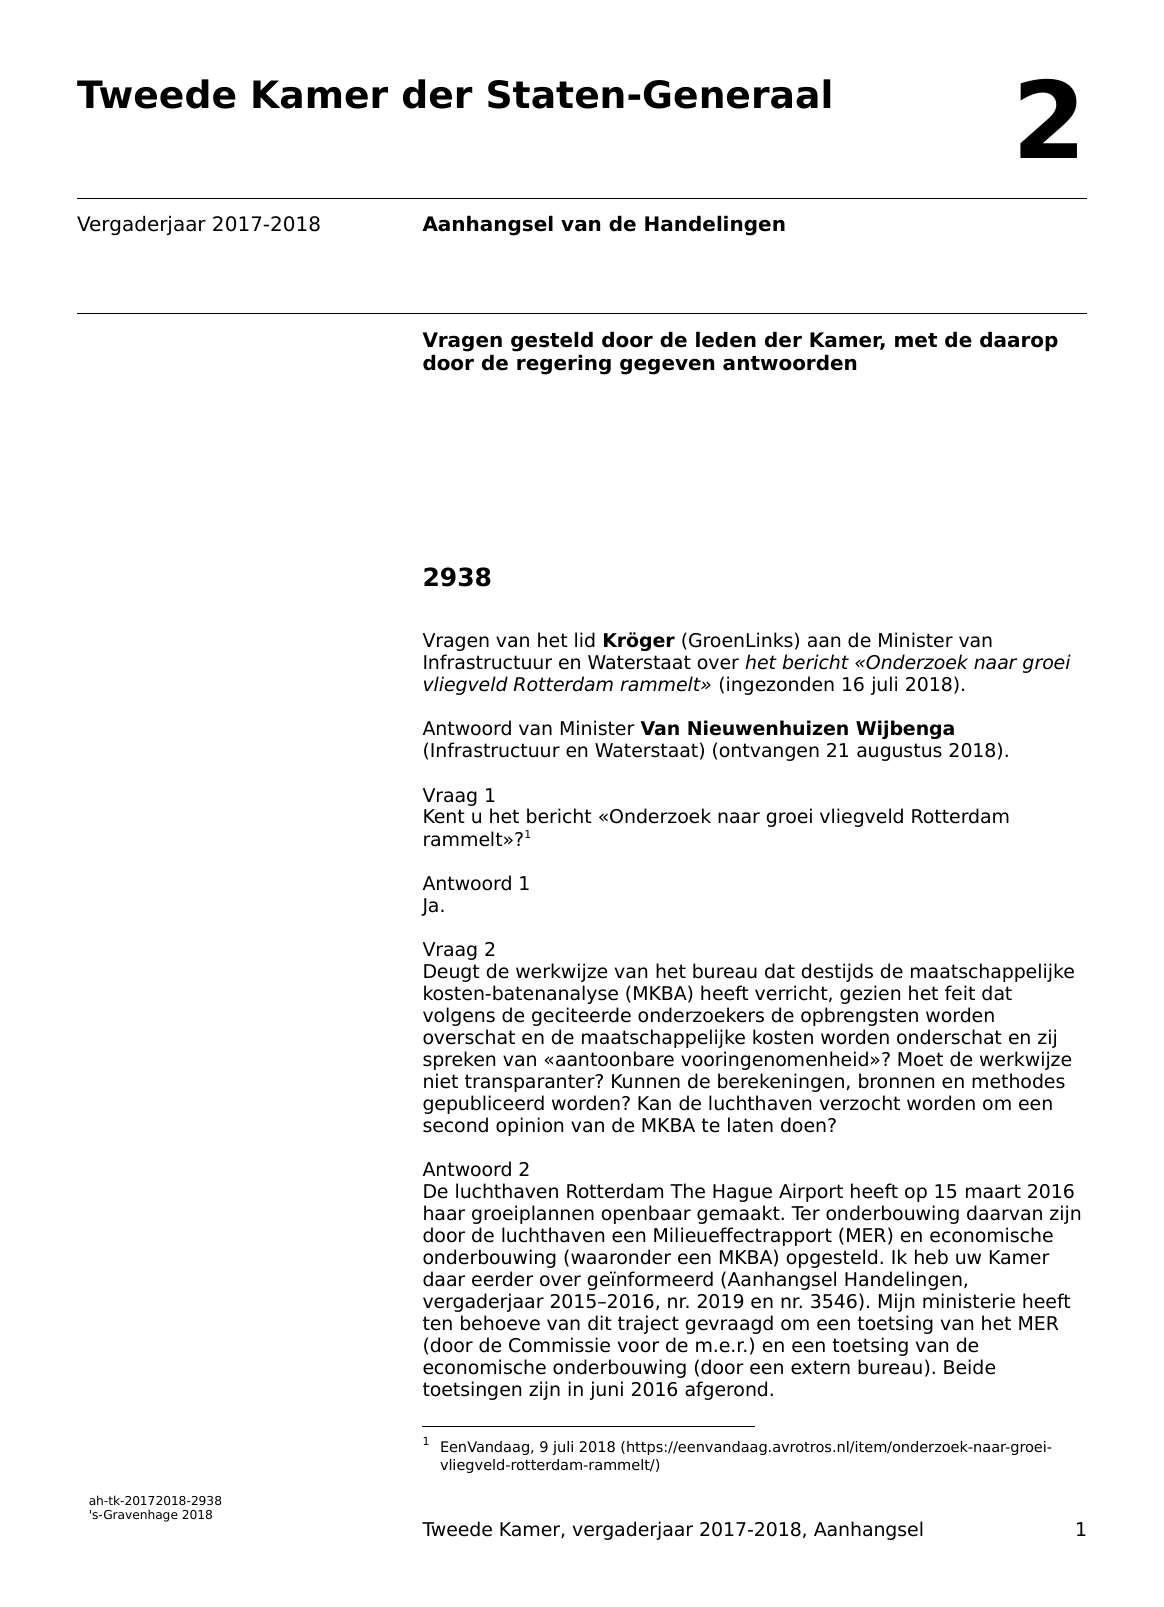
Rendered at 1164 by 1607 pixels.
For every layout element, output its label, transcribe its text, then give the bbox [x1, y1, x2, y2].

table_cell Vragen gesteld door de leden der Kamer, met de daarop door de regering gegeven antwoorden [422, 314, 1087, 375]
text 's-Gravenhage 2018 [88, 1508, 323, 1522]
text Ja. [422, 894, 1087, 917]
table_cell [77, 314, 422, 375]
table_cell Vergaderjaar 2017-2018 [77, 199, 422, 313]
text Deugt de werkwijze van het bureau dat destijds de maatschappelijke kosten-batenanalyse (MKBA) heeft verricht, gezien het feit dat volgens de geciteerde onderzoekers de opbrengsten worden overschat en de maatschappelijke kosten worden onderschat en zij spreken van «aantoonbare vooringenomenheid»? Moet de werkwijze niet transparanter? Kunnen de berekeningen, bronnen en methodes gepubliceerd worden? Kan de luchthaven verzocht worden om een second opinion van de MKBA te laten doen? [422, 961, 1087, 1137]
text Antwoord 1 [422, 873, 1087, 894]
table_header 2 [886, 59, 1087, 198]
text De luchthaven Rotterdam The Hague Airport heeft op 15 maart 2016 haar groeiplannen openbaar gemaakt. Ter onderbouwing daarvan zijn door de luchthaven een Milieueffectrapport (MER) en economische onderbouwing (waaronder een MKBA) opgesteld. Ik heb uw Kamer daar eerder over geïnformeerd (Aanhangsel Handelingen, vergaderjaar 2015–2016, nr. 2019 en nr. 3546). Mijn ministerie heeft ten behoeve van dit traject gevraagd om een toetsing van het MER (door de Commissie voor de m.e.r.) en een toetsing van de economische onderbouwing (door een extern bureau). Beide toetsingen zijn in juni 2016 afgerond. [422, 1181, 1087, 1401]
text EenVandaag, 9 juli 2018 (https://eenvandaag.avrotros.nl/item/onderzoek-naar-groei-vliegveld-rotterdam-rammelt/) [422, 1435, 1087, 1474]
text Vragen van het lid Kröger (GroenLinks) aan de Minister van Infrastructuur en Waterstaat over het bericht «Onderzoek naar groei vliegveld Rotterdam rammelt» (ingezonden 16 juli 2018). [422, 630, 1087, 696]
text Vraag 2 [422, 939, 1087, 961]
text Vraag 1 [422, 784, 1087, 806]
table_cell Aanhangsel van de Handelingen [422, 199, 1087, 313]
table_header Tweede Kamer der Staten-Generaal [77, 59, 886, 198]
text Antwoord van Minister Van Nieuwenhuizen Wijbenga (Infrastructuur en Waterstaat) (ontvangen 21 augustus 2018). [422, 718, 1087, 762]
text Antwoord 2 [422, 1159, 1087, 1181]
text ah-tk-20172018-2938 [88, 1494, 323, 1508]
text 2938 [422, 563, 1087, 592]
text Kent u het bericht «Onderzoek naar groei vliegveld Rotterdam rammelt»? [422, 806, 1087, 850]
